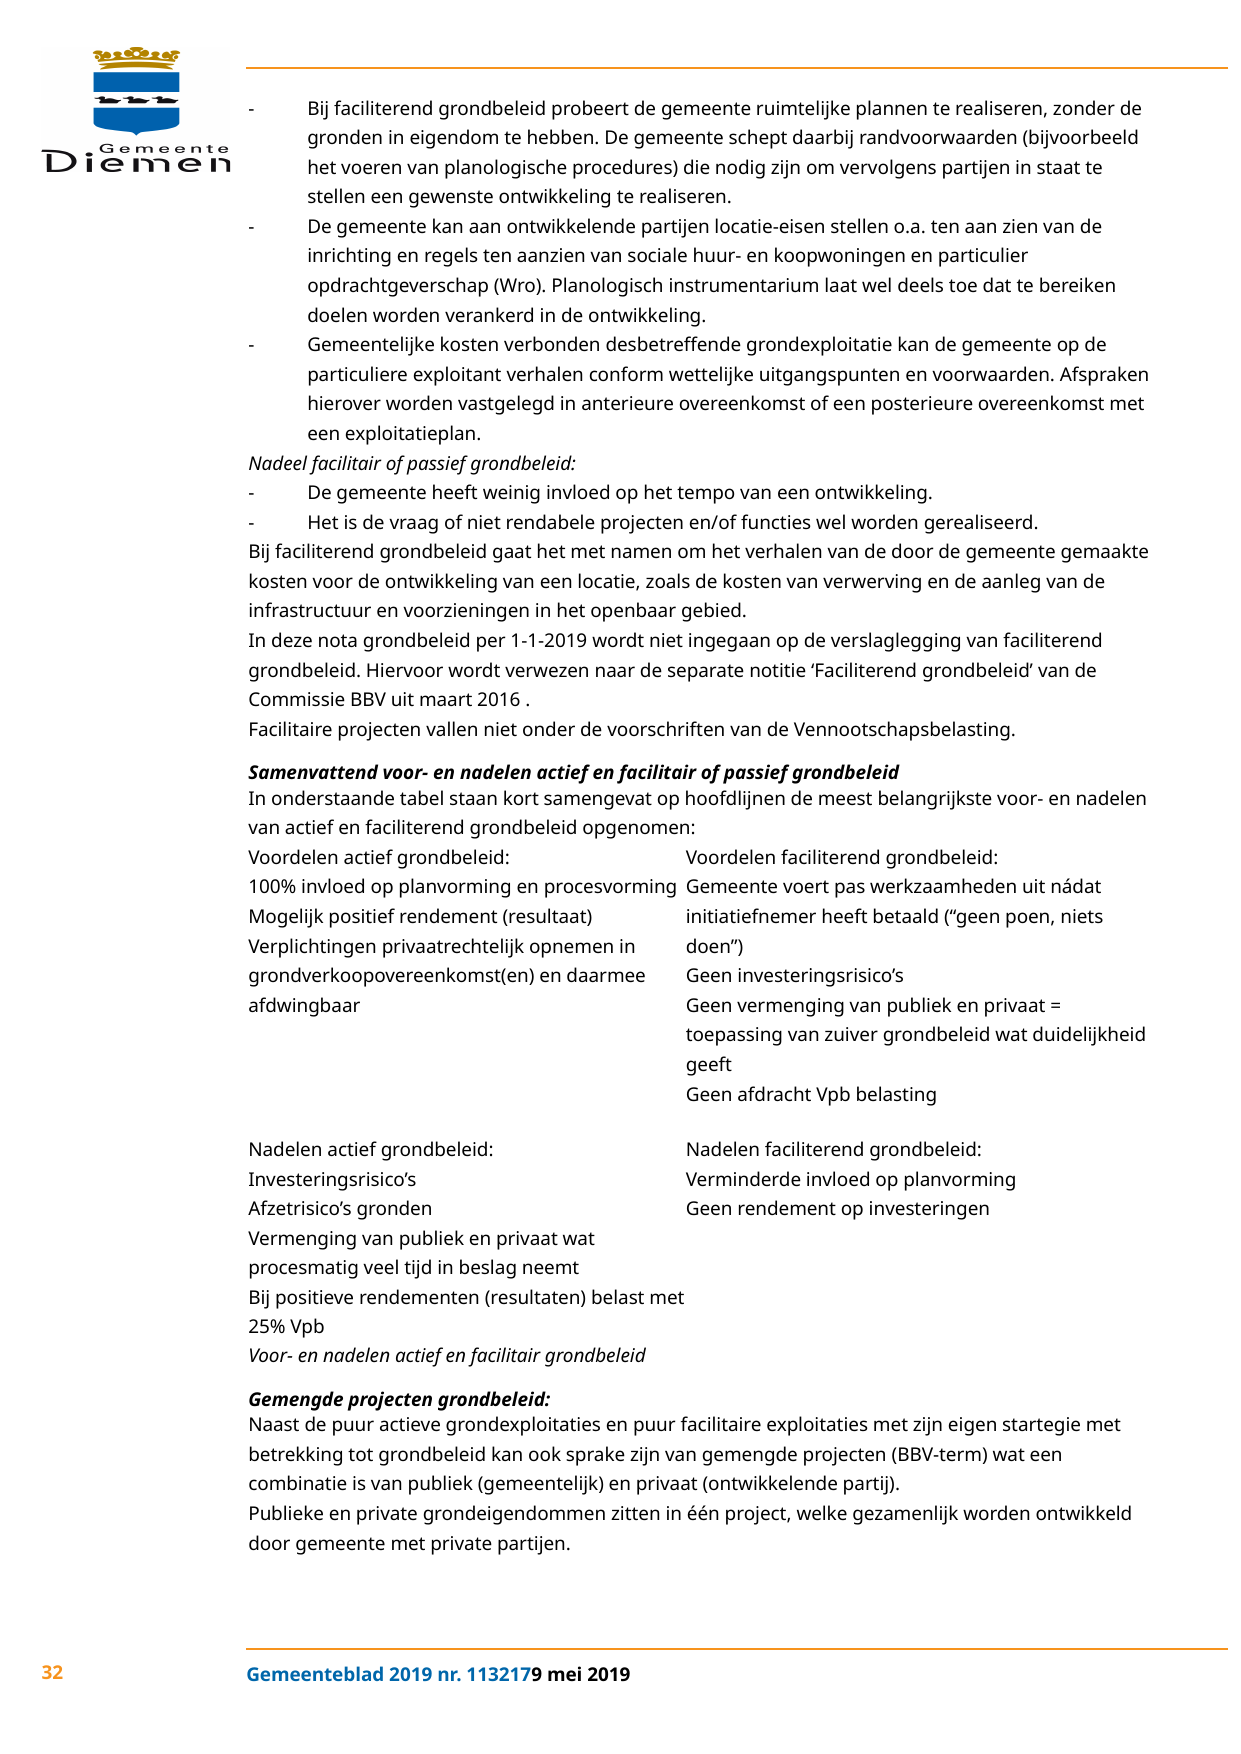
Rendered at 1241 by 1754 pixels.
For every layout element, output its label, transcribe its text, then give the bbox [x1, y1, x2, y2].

list Gemeentelijke kosten verbonden desbetreffende grondexploitatie kan de gemeente op de particuliere exploitant verhalen conform wettelijke uitgangspunten en voorwaarden. Afspraken hierover worden vastgelegd in anterieure overeenkomst of een posterieure overeenkomst met een exploitatieplan. [248, 331, 1152, 446]
text Nadeel facilitair of passief grondbeleid: [248, 450, 1152, 476]
text In deze nota grondbeleid per 1-1-2019 wordt niet ingegaan op de verslaglegging van faciliterend grondbeleid. Hiervoor wordt verwezen naar de separate notitie ‘Faciliterend grondbeleid’ van de Commissie BBV uit maart 2016 . [248, 627, 1152, 712]
picture [41, 47, 231, 172]
table_cell Nadelen actief grondbeleid: Investeringsrisico’s Afzetrisico’s gronden Vermenging van publiek en privaat wat procesmatig veel tijd in beslag neemt Bij positieve rendementen (resultaten) belast met 25% Vpb [248, 1136, 686, 1339]
table_header Voordelen faciliterend grondbeleid: Gemeente voert pas werkzaamheden uit nádat initiatiefnemer heeft betaald (“geen poen, niets doen”) Geen investeringsrisico’s Geen vermenging van publiek en privaat = toepassing van zuiver grondbeleid wat duidelijkheid geeft Geen afdracht Vpb belasting [686, 844, 1152, 1136]
text Samenvattend voor- en nadelen actief en facilitair of passief grondbeleid [248, 759, 1152, 785]
list Het is de vraag of niet rendabele projecten en/of functies wel worden gerealiseerd. [248, 509, 1152, 535]
text Voor- en nadelen actief en facilitair grondbeleid [248, 1343, 1152, 1368]
text Gemengde projecten grondbeleid: [248, 1386, 1152, 1411]
table_cell Nadelen faciliterend grondbeleid: Verminderde invloed op planvorming Geen rendement op investeringen [686, 1136, 1152, 1339]
table_header Voordelen actief grondbeleid: 100% invloed op planvorming en procesvorming Mogelijk positief rendement (resultaat) Verplichtingen privaatrechtelijk opnemen in grondverkoopovereenkomst(en) en daarmee afdwingbaar [248, 844, 686, 1136]
text Naast de puur actieve grondexploitaties en puur facilitaire exploitaties met zijn eigen startegie met betrekking tot grondbeleid kan ook sprake zijn van gemengde projecten (BBV-term) wat een combinatie is van publiek (gemeentelijk) en privaat (ontwikkelende partij). [248, 1411, 1152, 1496]
list De gemeente kan aan ontwikkelende partijen locatie-eisen stellen o.a. ten aan zien van de inrichting en regels ten aanzien van sociale huur- en koopwoningen en particulier opdrachtgeverschap (Wro). Planologisch instrumentarium laat wel deels toe dat te bereiken doelen worden verankerd in de ontwikkeling. [248, 213, 1152, 328]
text Publieke en private grondeigendommen zitten in één project, welke gezamenlijk worden ontwikkeld door gemeente met private partijen. [248, 1500, 1152, 1556]
list De gemeente heeft weinig invloed op het tempo van een ontwikkeling. [248, 479, 1152, 505]
text Facilitaire projecten vallen niet onder de voorschriften van de Vennootschapsbelasting. [248, 716, 1152, 742]
list Bij faciliterend grondbeleid probeert de gemeente ruimtelijke plannen te realiseren, zonder de gronden in eigendom te hebben. De gemeente schept daarbij randvoorwaarden (bijvoorbeeld het voeren van planologische procedures) die nodig zijn om vervolgens partijen in staat te stellen een gewenste ontwikkeling te realiseren. [248, 95, 1152, 209]
text Bij faciliterend grondbeleid gaat het met namen om het verhalen van de door de gemeente gemaakte kosten voor de ontwikkeling van een locatie, zoals de kosten van verwerving en de aanleg van de infrastructuur en voorzieningen in het openbaar gebied. [248, 538, 1152, 623]
text In onderstaande tabel staan kort samengevat op hoofdlijnen de meest belangrijkste voor- en nadelen van actief en faciliterend grondbeleid opgenomen: [248, 785, 1152, 840]
